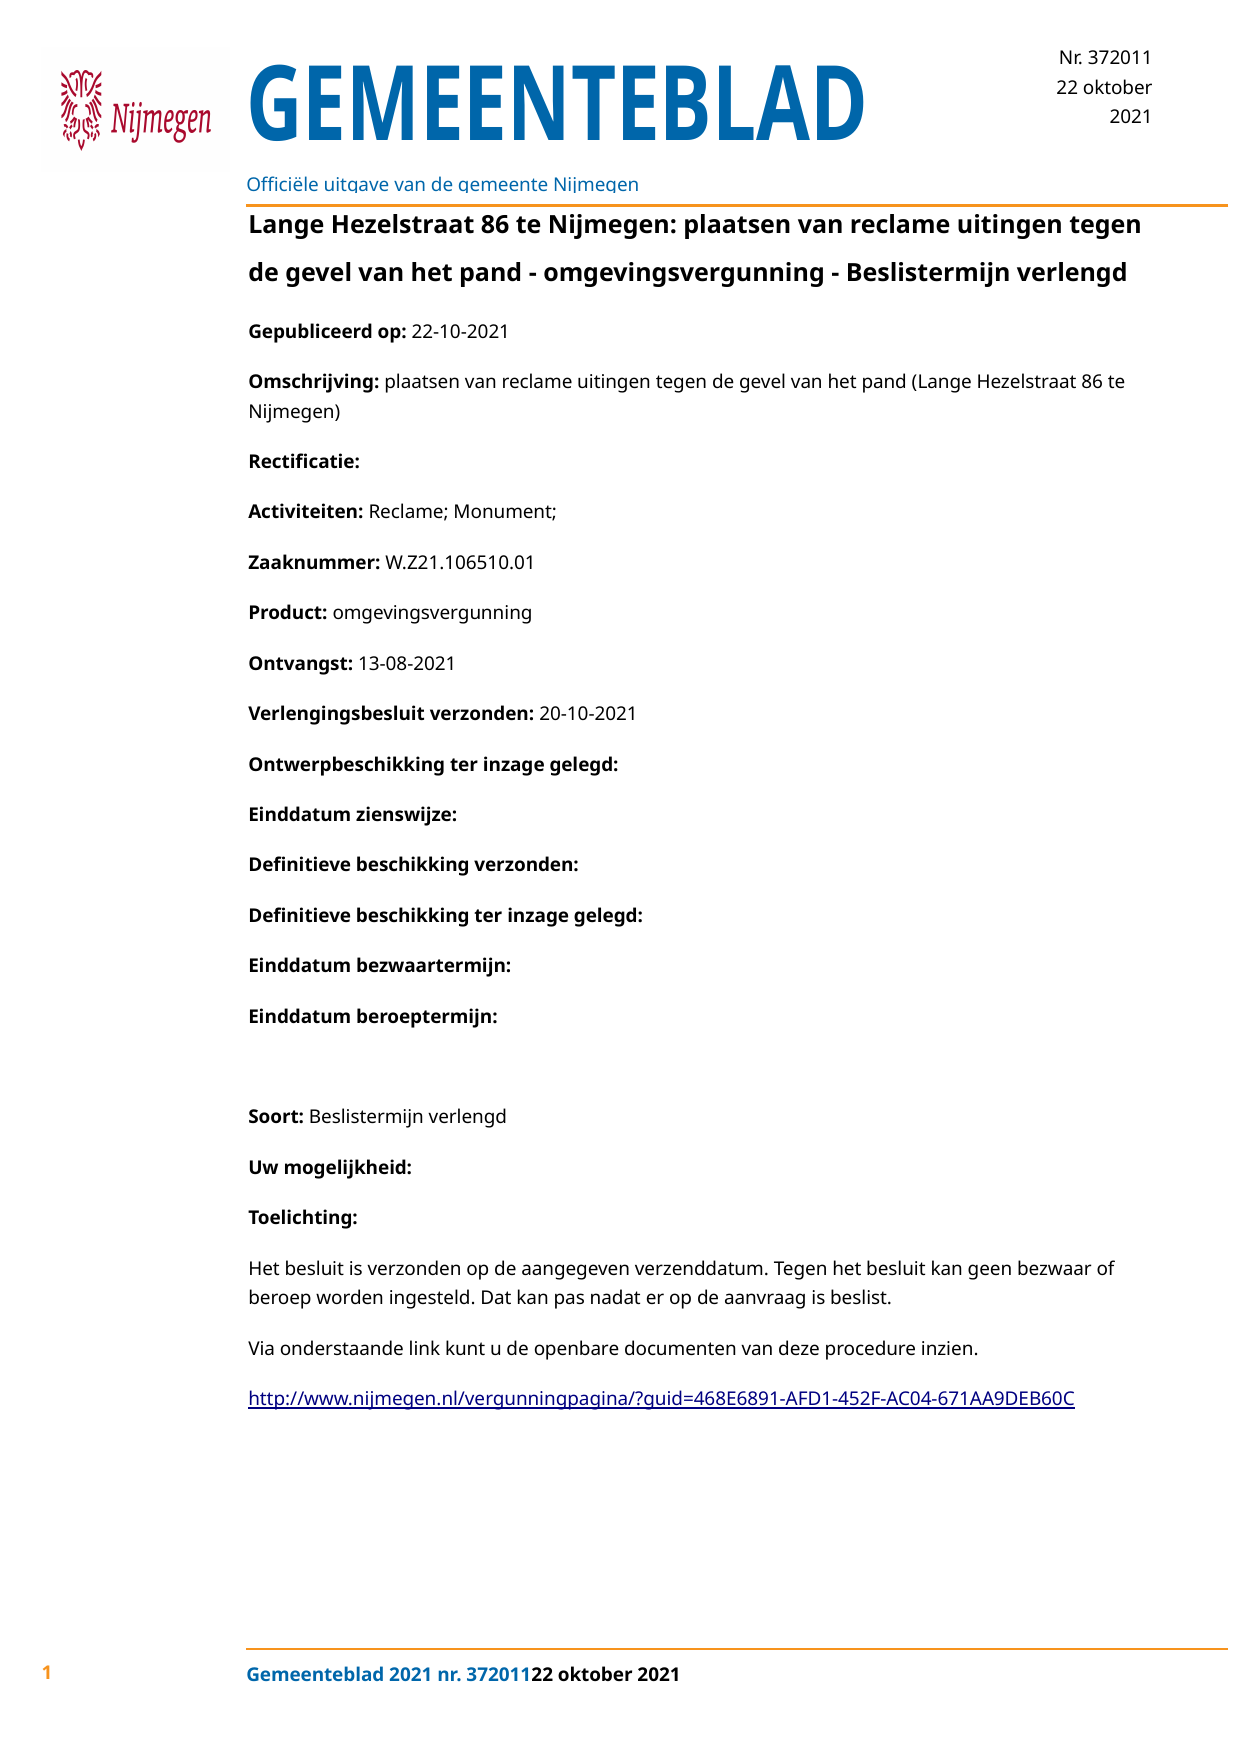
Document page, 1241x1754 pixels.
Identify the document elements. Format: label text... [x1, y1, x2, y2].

text Definitieve beschikking ter inzage gelegd: [248, 902, 1152, 928]
text Via onderstaande link kunt u de openbare documenten van deze procedure inzien. [248, 1335, 1152, 1361]
text Activiteiten: Reclame; Monument; [248, 499, 1152, 524]
text Ontvangst: 13-08-2021 [248, 650, 1152, 676]
text Toelichting: [248, 1204, 1152, 1230]
text Het besluit is verzonden op de aangegeven verzenddatum. Tegen het besluit kan geen bezwaar of beroep worden ingesteld. Dat kan pas nadat er op de aanvraag is beslist. [248, 1255, 1152, 1310]
text Einddatum zienswijze: [248, 801, 1152, 827]
text Gepubliceerd op: 22-10-2021 [248, 318, 1152, 344]
text Soort: Beslistermijn verlengd [248, 1104, 1152, 1129]
text Product: omgevingsvergunning [248, 599, 1152, 625]
text Verlengingsbesluit verzonden: 20-10-2021 [248, 700, 1152, 726]
picture [41, 47, 231, 172]
text Rectificatie: [248, 448, 1152, 474]
text Uw mogelijkheid: [248, 1154, 1152, 1180]
text Ontwerpbeschikking ter inzage gelegd: [248, 751, 1152, 777]
text Omschrijving: plaatsen van reclame uitingen tegen de gevel van het pand (Lange Hezelstraat 86 te Nijmegen) [248, 368, 1152, 424]
text http://www.nijmegen.nl/vergunningpagina/?guid=468E6891-AFD1-452F-AC04-671AA9DEB60C [248, 1385, 1152, 1411]
text Zaaknummer: W.Z21.106510.01 [248, 549, 1152, 575]
text Definitieve beschikking verzonden: [248, 852, 1152, 877]
text Einddatum beroeptermijn: [248, 1003, 1152, 1029]
text Einddatum bezwaartermijn: [248, 952, 1152, 978]
text Lange Hezelstraat 86 te Nijmegen: plaatsen van reclame uitingen tegen de gevel van het pand - omgevingsvergunning - Beslistermijn verlengd [248, 207, 1152, 288]
